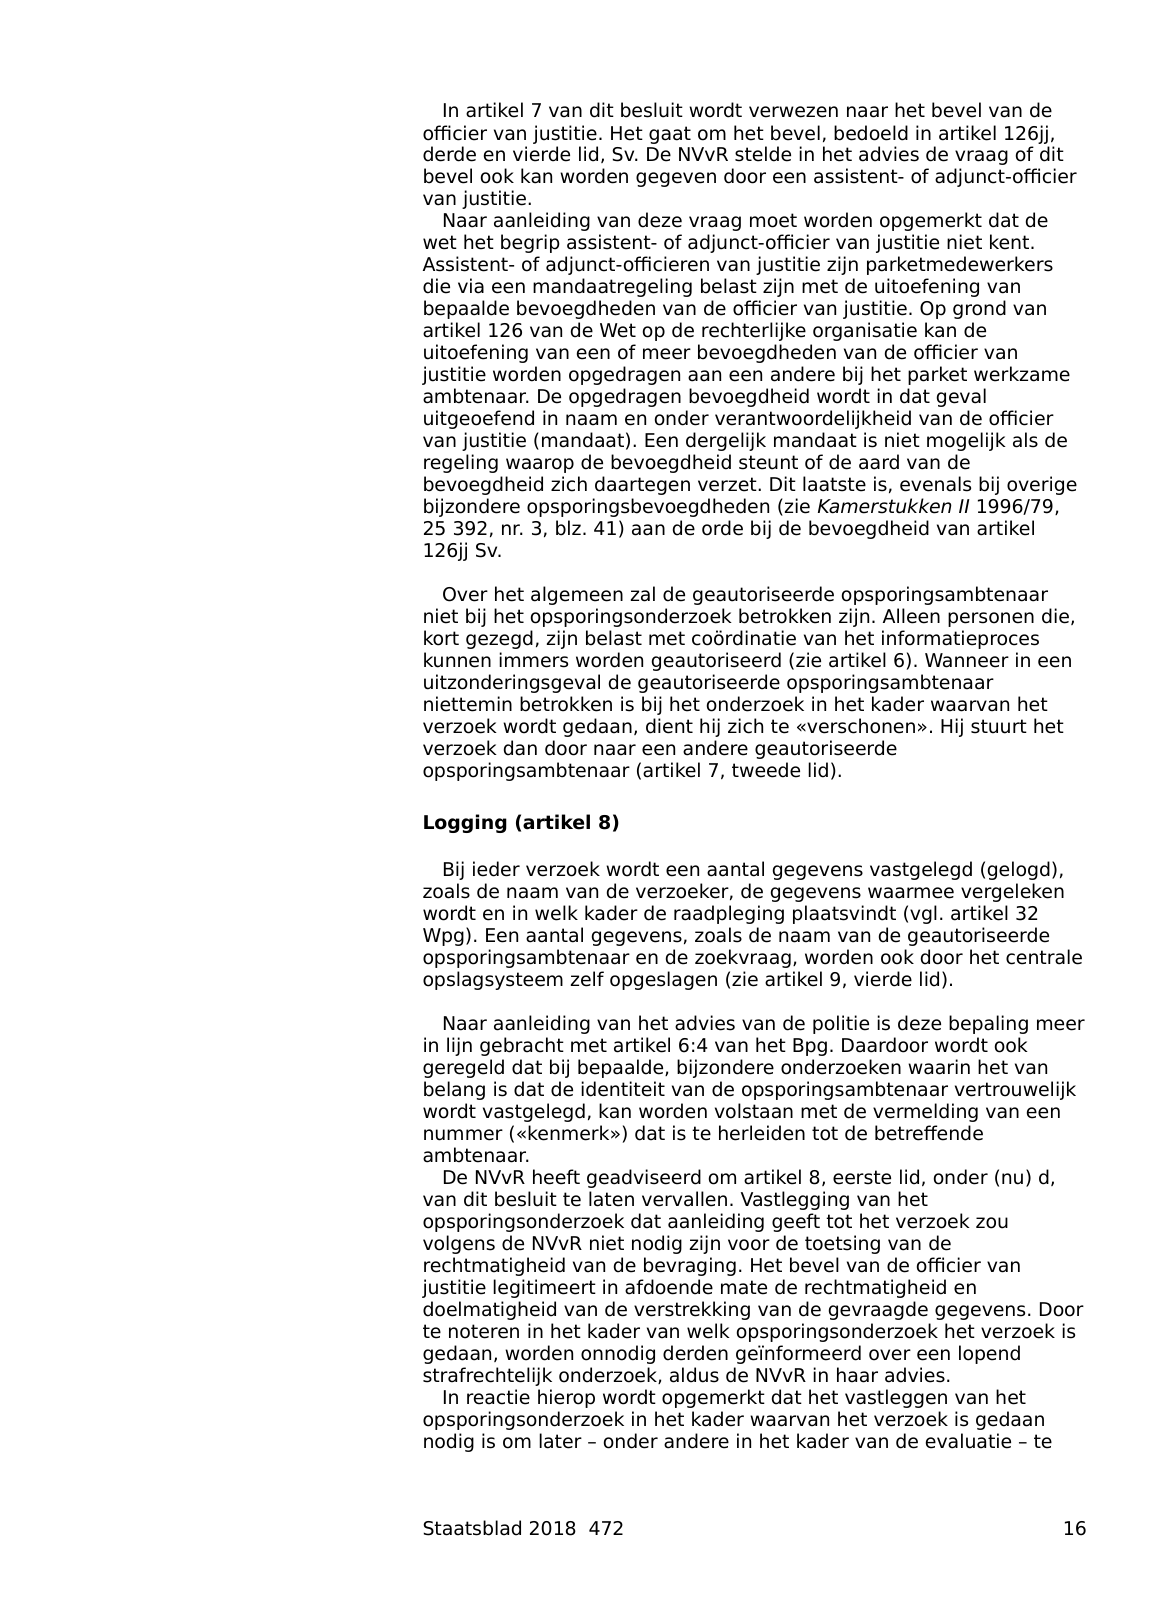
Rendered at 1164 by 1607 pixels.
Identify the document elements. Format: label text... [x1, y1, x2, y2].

text De NVvR heeft geadviseerd om artikel 8, eerste lid, onder (nu) d, van dit besluit te laten vervallen. Vastlegging van het opsporingsonderzoek dat aanleiding geeft tot het verzoek zou volgens de NVvR niet nodig zijn voor de toetsing van de rechtmatigheid van de bevraging. Het bevel van de officier van justitie legitimeert in afdoende mate de rechtmatigheid en doelmatigheid van de verstrekking van de gevraagde gegevens. Door te noteren in het kader van welk opsporingsonderzoek het verzoek is gedaan, worden onnodig derden geïnformeerd over een lopend strafrechtelijk onderzoek, aldus de NVvR in haar advies. [422, 1167, 1087, 1387]
text Bij ieder verzoek wordt een aantal gegevens vastgelegd (gelogd), zoals de naam van de verzoeker, de gegevens waarmee vergeleken wordt en in welk kader de raadpleging plaatsvindt (vgl. artikel 32 Wpg). Een aantal gegevens, zoals de naam van de geautoriseerde opsporingsambtenaar en de zoekvraag, worden ook door het centrale opslagsysteem zelf opgeslagen (zie artikel 9, vierde lid). [422, 859, 1087, 991]
text In artikel 7 van dit besluit wordt verwezen naar het bevel van de officier van justitie. Het gaat om het bevel, bedoeld in artikel 126jj, derde en vierde lid, Sv. De NVvR stelde in het advies de vraag of dit bevel ook kan worden gegeven door een assistent- of adjunct-officier van justitie. [422, 100, 1087, 210]
text Naar aanleiding van deze vraag moet worden opgemerkt dat de wet het begrip assistent- of adjunct-officier van justitie niet kent. Assistent- of adjunct-officieren van justitie zijn parketmedewerkers die via een mandaatregeling belast zijn met de uitoefening van bepaalde bevoegdheden van de officier van justitie. Op grond van artikel 126 van de Wet op de rechterlijke organisatie kan de uitoefening van een of meer bevoegdheden van de officier van justitie worden opgedragen aan een andere bij het parket werkzame ambtenaar. De opgedragen bevoegdheid wordt in dat geval uitgeoefend in naam en onder verantwoordelijkheid van de officier van justitie (mandaat). Een dergelijk mandaat is niet mogelijk als de regeling waarop de bevoegdheid steunt of de aard van de bevoegdheid zich daartegen verzet. Dit laatste is, evenals bij overige bijzondere opsporingsbevoegdheden (zie Kamerstukken II 1996/79, 25 392, nr. 3, blz. 41) aan de orde bij de bevoegdheid van artikel 126jj Sv. [422, 210, 1087, 562]
text Naar aanleiding van het advies van de politie is deze bepaling meer in lijn gebracht met artikel 6:4 van het Bpg. Daardoor wordt ook geregeld dat bij bepaalde, bijzondere onderzoeken waarin het van belang is dat de identiteit van de opsporingsambtenaar vertrouwelijk wordt vastgelegd, kan worden volstaan met de vermelding van een nummer («kenmerk») dat is te herleiden tot de betreffende ambtenaar. [422, 1013, 1087, 1167]
text Over het algemeen zal de geautoriseerde opsporingsambtenaar niet bij het opsporingsonderzoek betrokken zijn. Alleen personen die, kort gezegd, zijn belast met coördinatie van het informatieproces kunnen immers worden geautoriseerd (zie artikel 6). Wanneer in een uitzonderingsgeval de geautoriseerde opsporingsambtenaar niettemin betrokken is bij het onderzoek in het kader waarvan het verzoek wordt gedaan, dient hij zich te «verschonen». Hij stuurt het verzoek dan door naar een andere geautoriseerde opsporingsambtenaar (artikel 7, tweede lid). [422, 584, 1087, 782]
text In reactie hierop wordt opgemerkt dat het vastleggen van het opsporingsonderzoek in het kader waarvan het verzoek is gedaan nodig is om later – onder andere in het kader van de evaluatie – te [422, 1387, 1087, 1453]
subtitle Logging (artikel 8) [422, 812, 1087, 834]
